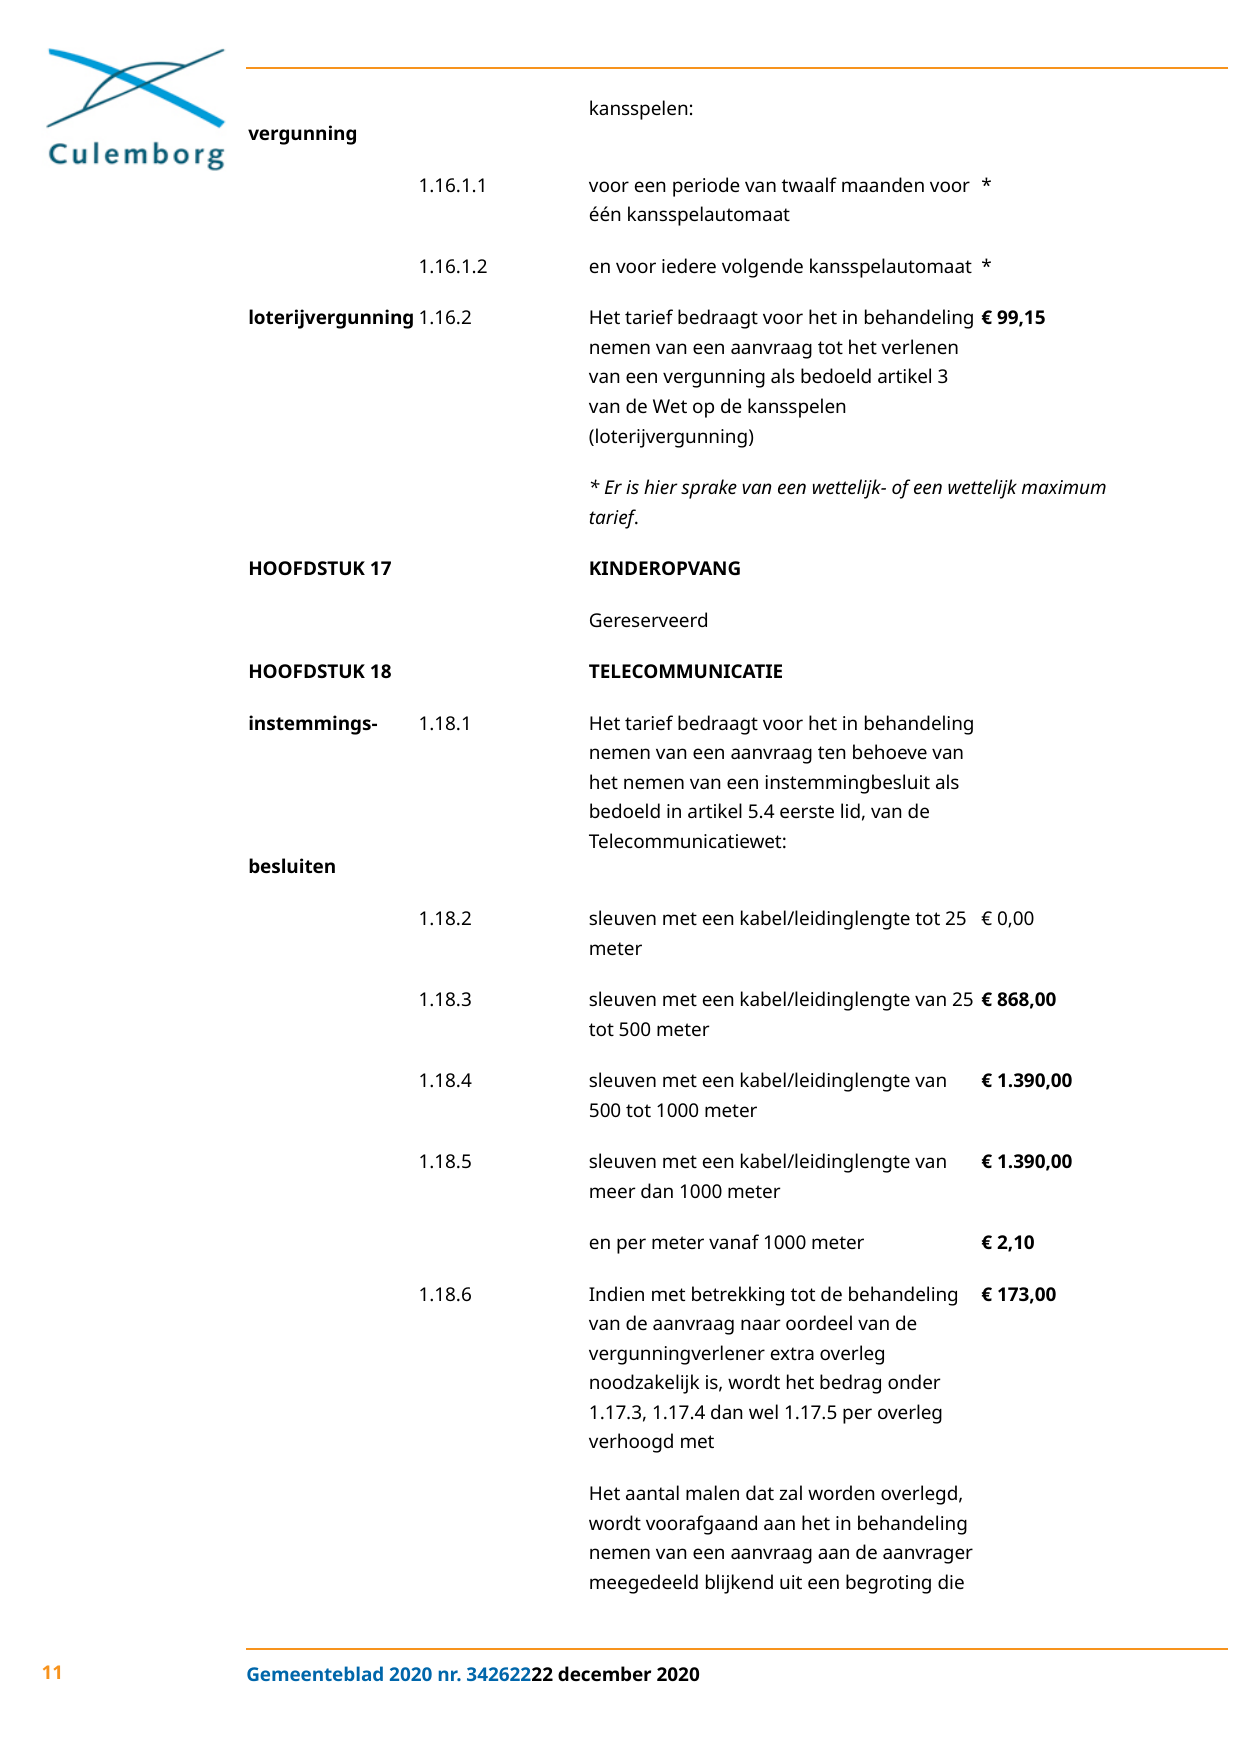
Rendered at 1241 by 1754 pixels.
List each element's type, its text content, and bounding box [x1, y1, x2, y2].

table_cell [418, 279, 589, 304]
table_cell 1.16.1.2 [418, 253, 589, 279]
table_cell [589, 121, 981, 146]
table_cell loterijvergunning [248, 305, 418, 448]
table_cell [981, 854, 1152, 879]
table_cell [589, 633, 981, 658]
table_cell kansspelen: [589, 95, 981, 121]
table_cell [418, 121, 589, 146]
table_cell [418, 1042, 589, 1067]
table_cell [418, 1229, 589, 1255]
table_cell [981, 1204, 1152, 1229]
table_cell [981, 710, 1152, 854]
table_cell * Er is hier sprake van een wettelijk- of een wettelijk maximum tarief. [589, 474, 1152, 529]
table_cell [248, 581, 418, 607]
table_cell [589, 854, 981, 879]
table_cell Gereserveerd [589, 607, 981, 632]
table_cell TELECOMMUNICATIE [589, 658, 981, 684]
table_cell [981, 1255, 1152, 1281]
table_cell [248, 880, 418, 905]
table_cell [248, 1281, 418, 1454]
table_cell [418, 449, 589, 474]
table_cell [418, 95, 589, 121]
table_cell [248, 1148, 418, 1204]
table_cell Het tarief bedraagt voor het in behandeling nemen van een aanvraag ten behoeve van het nemen van een instemmingbesluit als bedoeld in artikel 5.4 eerste lid, van de Telecommunicatiewet: [589, 710, 981, 854]
table_cell € 99,15 [981, 305, 1152, 448]
table_cell [418, 1204, 589, 1229]
table_cell [418, 854, 589, 879]
table_cell [418, 961, 589, 986]
table_cell voor een periode van twaalf maanden voor één kansspelautomaat [589, 172, 981, 227]
table_cell [248, 474, 418, 529]
table_cell [589, 227, 981, 253]
table_cell [589, 279, 981, 304]
table_cell [248, 986, 418, 1042]
table_cell 1.18.5 [418, 1148, 589, 1204]
table_cell [981, 961, 1152, 986]
table_cell [248, 1204, 418, 1229]
table_cell en per meter vanaf 1000 meter [589, 1229, 981, 1255]
table_cell * [981, 253, 1152, 279]
table_cell [248, 1480, 418, 1595]
table_cell [589, 530, 981, 555]
table_cell [248, 279, 418, 304]
table_cell [981, 95, 1152, 121]
table_cell [981, 449, 1152, 474]
table_cell [418, 530, 589, 555]
table_cell HOOFDSTUK 17 [248, 555, 589, 581]
table_cell [981, 227, 1152, 253]
table_cell [418, 146, 589, 172]
table_cell [418, 684, 589, 710]
table_cell Het aantal malen dat zal worden overlegd, wordt voorafgaand aan het in behandeling nemen van een aanvraag aan de aanvrager meegedeeld blijkend uit een begroting die [589, 1480, 981, 1595]
table_cell [981, 658, 1152, 684]
table_cell vergunning [248, 121, 418, 146]
table_cell [589, 1255, 981, 1281]
table_cell € 2,10 [981, 1229, 1152, 1255]
table_cell [589, 146, 981, 172]
table_cell [981, 146, 1152, 172]
table_cell [248, 684, 418, 710]
table_cell sleuven met een kabel/leidinglengte van 500 tot 1000 meter [589, 1067, 981, 1123]
table_cell [981, 1480, 1152, 1595]
table_cell [589, 880, 981, 905]
table_cell [981, 581, 1152, 607]
table_cell [981, 1123, 1152, 1148]
table_cell [589, 1042, 981, 1067]
table_cell [248, 961, 418, 986]
table_cell * [981, 172, 1152, 227]
table_cell € 173,00 [981, 1281, 1152, 1454]
table_cell [418, 633, 589, 658]
table_cell 1.18.1 [418, 710, 589, 854]
table_cell [248, 905, 418, 961]
table_cell [418, 1480, 589, 1595]
table_cell [981, 279, 1152, 304]
table_cell [248, 253, 418, 279]
table_cell [589, 684, 981, 710]
table_cell [981, 1455, 1152, 1480]
table_cell HOOFDSTUK 18 [248, 658, 589, 684]
table_cell en voor iedere volgende kansspelautomaat [589, 253, 981, 279]
table_cell Indien met betrekking tot de behandeling van de aanvraag naar oordeel van de vergunningverlener extra overleg noodzakelijk is, wordt het bedrag onder 1.17.3, 1.17.4 dan wel 1.17.5 per overleg verhoogd met [589, 1281, 981, 1454]
table_cell [248, 146, 418, 172]
table_cell € 1.390,00 [981, 1148, 1152, 1204]
table_cell [248, 172, 418, 227]
table_cell [248, 1042, 418, 1067]
table_cell [248, 1455, 418, 1480]
table_cell [981, 530, 1152, 555]
table_cell € 868,00 [981, 986, 1152, 1042]
table_cell [248, 530, 418, 555]
table_cell [589, 1455, 981, 1480]
table_cell € 1.390,00 [981, 1067, 1152, 1123]
table_cell [418, 227, 589, 253]
table_cell [418, 1123, 589, 1148]
table_cell [418, 581, 589, 607]
table_cell [589, 449, 981, 474]
table_cell [248, 1123, 418, 1148]
table_cell 1.18.3 [418, 986, 589, 1042]
table_cell [418, 880, 589, 905]
table_cell 1.18.2 [418, 905, 589, 961]
table_cell [589, 581, 981, 607]
table_cell [981, 684, 1152, 710]
table_cell [981, 633, 1152, 658]
table_cell [248, 633, 418, 658]
table_cell 1.16.1.1 [418, 172, 589, 227]
picture [41, 47, 231, 172]
table_cell besluiten [248, 854, 418, 879]
table_cell KINDEROPVANG [589, 555, 981, 581]
table_cell [981, 1042, 1152, 1067]
table_cell sleuven met een kabel/leidinglengte van 25 tot 500 meter [589, 986, 981, 1042]
table_cell [248, 1255, 418, 1281]
table_cell 1.18.6 [418, 1281, 589, 1454]
table_cell € 0,00 [981, 905, 1152, 961]
table_cell [418, 1455, 589, 1480]
table_cell sleuven met een kabel/leidinglengte van meer dan 1000 meter [589, 1148, 981, 1204]
table_cell [248, 95, 418, 121]
table_cell [589, 1204, 981, 1229]
table_cell [248, 227, 418, 253]
table_cell [248, 607, 418, 632]
table_cell [981, 555, 1152, 581]
table_cell [248, 449, 418, 474]
table_cell Het tarief bedraagt voor het in behandeling nemen van een aanvraag tot het verlenen van een vergunning als bedoeld artikel 3 van de Wet op de kansspelen (loterijvergunning) [589, 305, 981, 448]
table_cell 1.18.4 [418, 1067, 589, 1123]
table_cell [589, 1123, 981, 1148]
table_cell [418, 1255, 589, 1281]
table_cell instemmings- [248, 710, 418, 854]
table_cell [589, 961, 981, 986]
table_cell [981, 880, 1152, 905]
table_cell [248, 1229, 418, 1255]
table_cell [248, 1067, 418, 1123]
table_cell [981, 121, 1152, 146]
table_cell [418, 474, 589, 529]
table_cell [418, 607, 589, 632]
table_cell sleuven met een kabel/leidinglengte tot 25 meter [589, 905, 981, 961]
table_cell [981, 607, 1152, 632]
table_cell 1.16.2 [418, 305, 589, 448]
